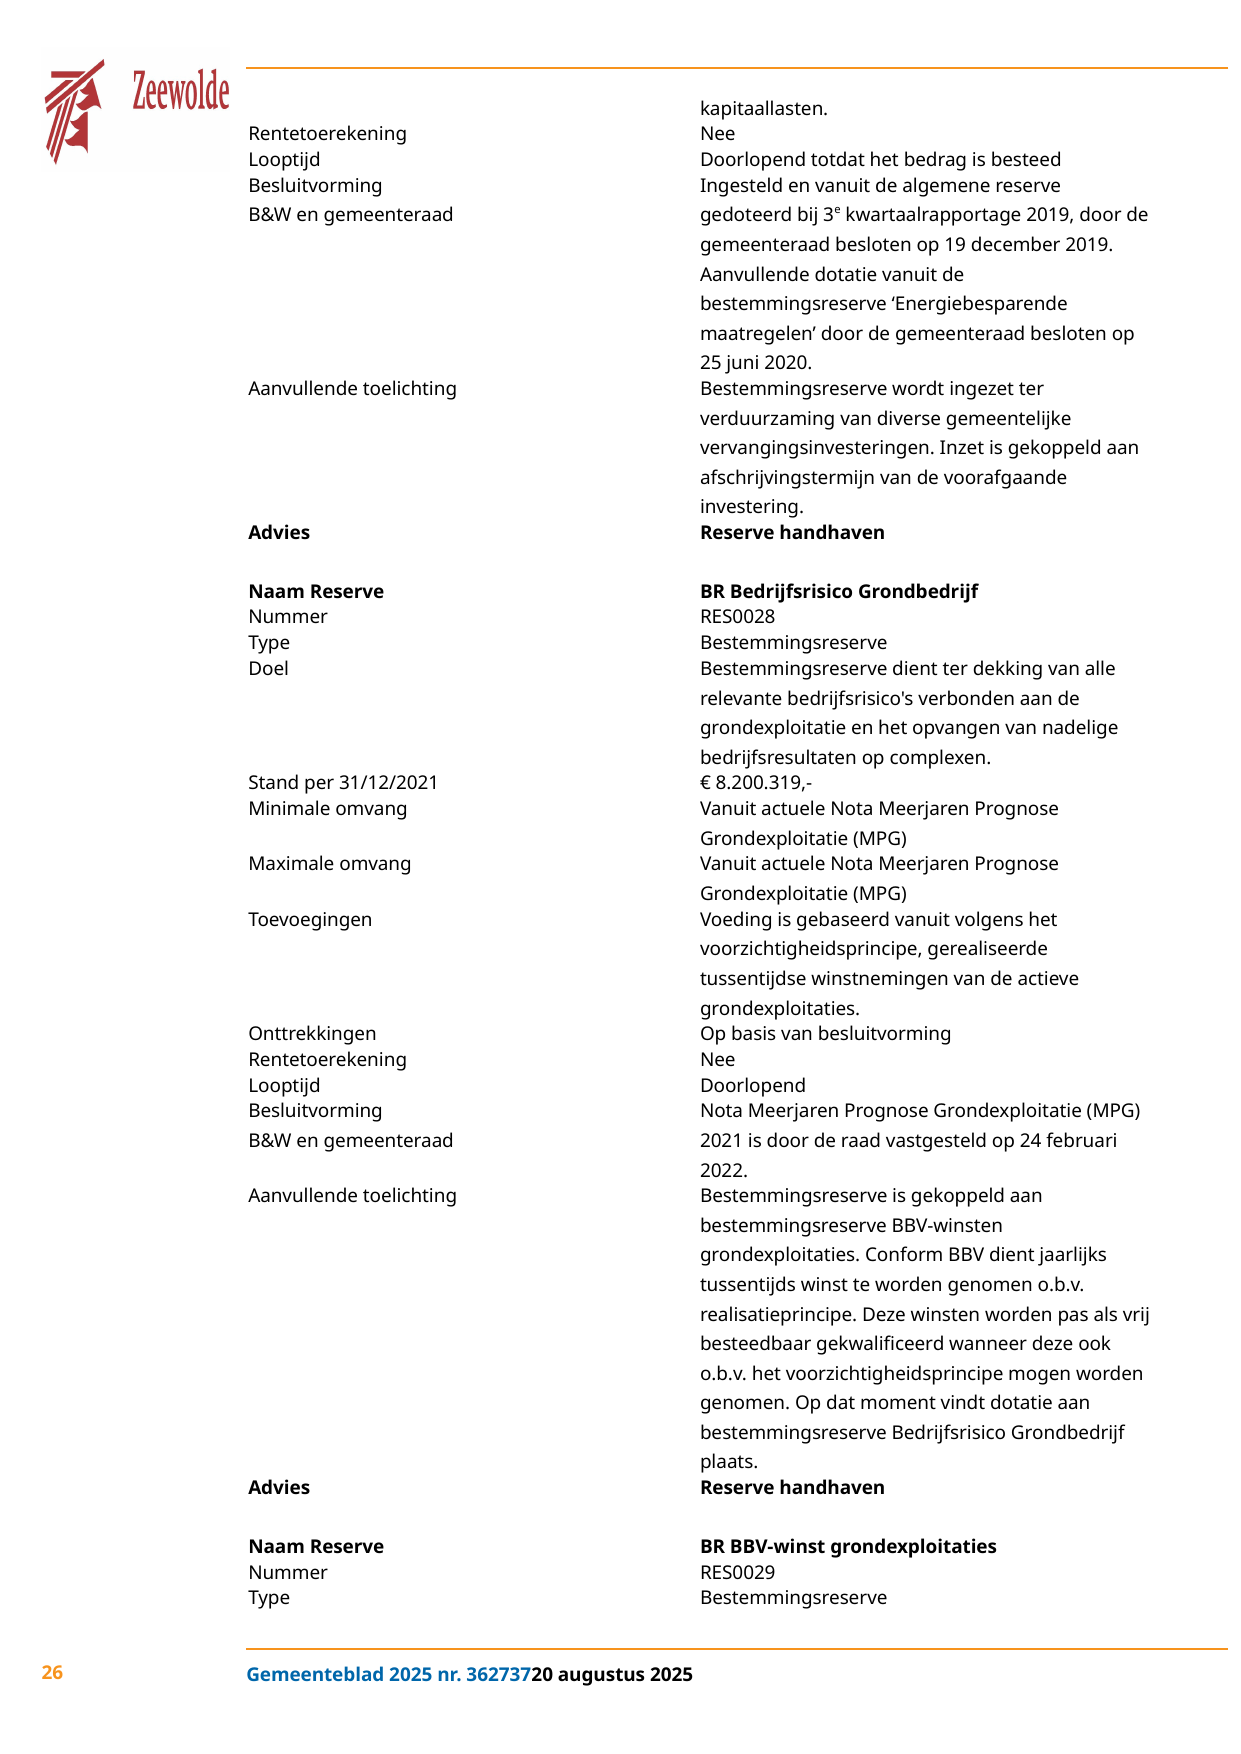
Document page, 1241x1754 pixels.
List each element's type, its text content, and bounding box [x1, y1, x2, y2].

table_cell Nummer [248, 1559, 700, 1584]
table_cell € 8.200.319,- [700, 770, 1152, 795]
table_cell Advies [248, 519, 700, 545]
table_cell Bestemmingsreserve [700, 629, 1152, 655]
table_cell Bestemmingsreserve dient ter dekking van alle relevante bedrijfsrisico's verbonden aan de grondexploitatie en het opvangen van nadelige bedrijfsresultaten op complexen. [700, 655, 1152, 769]
table_cell Bestemmingsreserve wordt ingezet ter verduurzaming van diverse gemeentelijke vervangingsinvesteringen. Inzet is gekoppeld aan afschrijvingstermijn van de voorafgaande investering. [700, 375, 1152, 519]
table_cell Doorlopend totdat het bedrag is besteed [700, 146, 1152, 172]
table_cell Doorlopend [700, 1072, 1152, 1098]
table_header Naam Reserve [248, 1533, 700, 1559]
table_cell Besluitvorming B&W en gemeenteraad [248, 172, 700, 375]
table_cell RES0029 [700, 1559, 1152, 1584]
table_cell Vanuit actuele Nota Meerjaren Prognose Grondexploitatie (MPG) [700, 851, 1152, 906]
table_header Naam Reserve [248, 578, 700, 604]
table_cell Voeding is gebaseerd vanuit volgens het voorzichtigheidsprincipe, gerealiseerde tussentijdse winstnemingen van de actieve grondexploitaties. [700, 906, 1152, 1020]
table_cell Stand per 31/12/2021 [248, 770, 700, 795]
table_cell Reserve handhaven [700, 519, 1152, 545]
table_cell Looptijd [248, 1072, 700, 1098]
table_cell Looptijd [248, 146, 700, 172]
table_cell Besluitvorming B&W en gemeenteraad [248, 1098, 700, 1182]
table_cell Reserve handhaven [700, 1475, 1152, 1500]
table_cell Nee [700, 121, 1152, 146]
table_header BR Bedrijfsrisico Grondbedrijf [700, 578, 1152, 604]
table_cell Aanvullende toelichting [248, 375, 700, 519]
table_cell Type [248, 1585, 700, 1610]
table_cell Op basis van besluitvorming [700, 1020, 1152, 1046]
table_cell Rentetoerekening [248, 121, 700, 146]
picture [41, 47, 231, 172]
table_cell [248, 95, 700, 121]
table_cell Doel [248, 655, 700, 769]
table_header BR BBV-winst grondexploitaties [700, 1533, 1152, 1559]
table_cell Maximale omvang [248, 851, 700, 906]
table_cell Nummer [248, 604, 700, 629]
table_cell Type [248, 629, 700, 655]
table_cell Bestemmingsreserve [700, 1585, 1152, 1610]
table_cell Advies [248, 1475, 700, 1500]
table_cell Ingesteld en vanuit de algemene reserve gedoteerd bij 3e kwartaalrapportage 2019, door de gemeenteraad besloten op 19 december 2019. Aanvullende dotatie vanuit de bestemmingsreserve ‘Energiebesparende maatregelen’ door de gemeenteraad besloten op 25 juni 2020. [700, 172, 1152, 375]
table_cell Nee [700, 1046, 1152, 1072]
table_cell Vanuit actuele Nota Meerjaren Prognose Grondexploitatie (MPG) [700, 795, 1152, 851]
table_cell Onttrekkingen [248, 1020, 700, 1046]
table_cell kapitaallasten. [700, 95, 1152, 121]
table_cell Aanvullende toelichting [248, 1183, 700, 1474]
table_cell RES0028 [700, 604, 1152, 629]
table_cell Bestemmingsreserve is gekoppeld aan bestemmingsreserve BBV-winsten grondexploitaties. Conform BBV dient jaarlijks tussentijds winst te worden genomen o.b.v. realisatieprincipe. Deze winsten worden pas als vrij besteedbaar gekwalificeerd wanneer deze ook o.b.v. het voorzichtigheidsprincipe mogen worden genomen. Op dat moment vindt dotatie aan bestemmingsreserve Bedrijfsrisico Grondbedrijf plaats. [700, 1183, 1152, 1474]
table_cell Nota Meerjaren Prognose Grondexploitatie (MPG) 2021 is door de raad vastgesteld op 24 februari 2022. [700, 1098, 1152, 1182]
table_cell Rentetoerekening [248, 1046, 700, 1072]
table_cell Toevoegingen [248, 906, 700, 1020]
table_cell Minimale omvang [248, 795, 700, 851]
